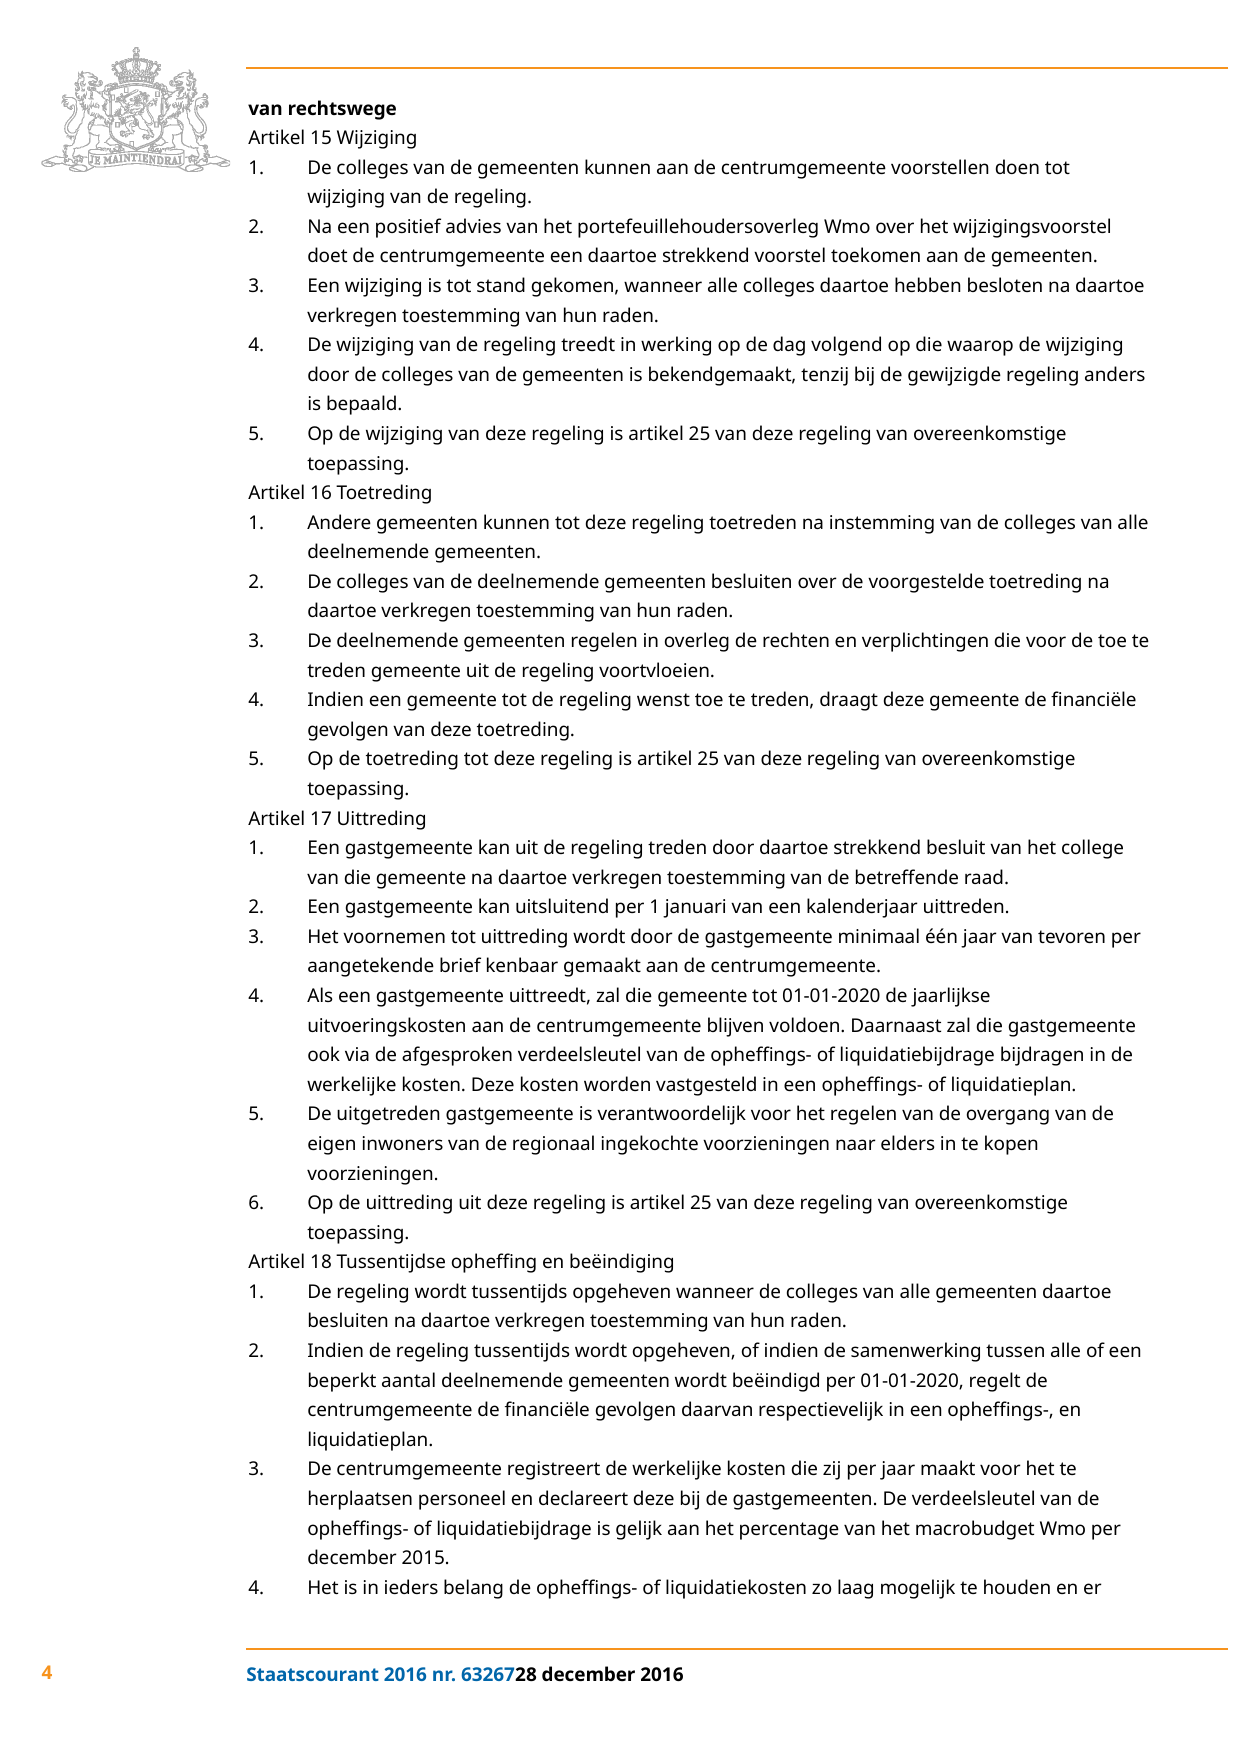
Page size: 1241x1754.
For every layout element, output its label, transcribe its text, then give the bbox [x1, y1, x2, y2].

text Artikel 16 Toetreding [248, 479, 1152, 505]
text Artikel 15 Wijziging [248, 124, 1152, 150]
list De deelnemende gemeenten regelen in overleg de rechten en verplichtingen die voor de toe te treden gemeente uit de regeling voortvloeien. [248, 627, 1152, 683]
list Het is in ieders belang de opheffings- of liquidatiekosten zo laag mogelijk te houden en er [248, 1574, 1152, 1600]
list De regeling wordt tussentijds opgeheven wanneer de colleges van alle gemeenten daartoe besluiten na daartoe verkregen toestemming van hun raden. [248, 1278, 1152, 1333]
list De colleges van de deelnemende gemeenten besluiten over de voorgestelde toetreding na daartoe verkregen toestemming van hun raden. [248, 568, 1152, 623]
text van rechtswege [248, 95, 1152, 121]
list Op de toetreding tot deze regeling is artikel 25 van deze regeling van overeenkomstige toepassing. [248, 746, 1152, 801]
text Artikel 17 Uittreding [248, 805, 1152, 831]
list De colleges van de gemeenten kunnen aan de centrumgemeente voorstellen doen tot wijziging van de regeling. [248, 154, 1152, 209]
list De uitgetreden gastgemeente is verantwoordelijk voor het regelen van de overgang van de eigen inwoners van de regionaal ingekochte voorzieningen naar elders in te kopen voorzieningen. [248, 1101, 1152, 1186]
list Als een gastgemeente uittreedt, zal die gemeente tot 01-01-2020 de jaarlijkse uitvoeringskosten aan de centrumgemeente blijven voldoen. Daarnaast zal die gastgemeente ook via de afgesproken verdeelsleutel van de opheffings- of liquidatiebijdrage bijdragen in de werkelijke kosten. Deze kosten worden vastgesteld in een opheffings- of liquidatieplan. [248, 982, 1152, 1097]
picture [41, 47, 231, 172]
text Artikel 18 Tussentijdse opheffing en beëindiging [248, 1248, 1152, 1274]
list Indien de regeling tussentijds wordt opgeheven, of indien de samenwerking tussen alle of een beperkt aantal deelnemende gemeenten wordt beëindigd per 01-01-2020, regelt de centrumgemeente de financiële gevolgen daarvan respectievelijk in een opheffings-, en liquidatieplan. [248, 1337, 1152, 1452]
list Indien een gemeente tot de regeling wenst toe te treden, draagt deze gemeente de financiële gevolgen van deze toetreding. [248, 686, 1152, 742]
list Een wijziging is tot stand gekomen, wanneer alle colleges daartoe hebben besloten na daartoe verkregen toestemming van hun raden. [248, 272, 1152, 328]
list Op de wijziging van deze regeling is artikel 25 van deze regeling van overeenkomstige toepassing. [248, 420, 1152, 476]
list De centrumgemeente registreert de werkelijke kosten die zij per jaar maakt voor het te herplaatsen personeel en declareert deze bij de gastgemeenten. De verdeelsleutel van de opheffings- of liquidatiebijdrage is gelijk aan het percentage van het macrobudget Wmo per december 2015. [248, 1456, 1152, 1570]
list Een gastgemeente kan uit de regeling treden door daartoe strekkend besluit van het college van die gemeente na daartoe verkregen toestemming van de betreffende raad. [248, 834, 1152, 890]
list De wijziging van de regeling treedt in werking op de dag volgend op die waarop de wijziging door de colleges van de gemeenten is bekendgemaakt, tenzij bij de gewijzigde regeling anders is bepaald. [248, 331, 1152, 416]
list Andere gemeenten kunnen tot deze regeling toetreden na instemming van de colleges van alle deelnemende gemeenten. [248, 509, 1152, 564]
list Een gastgemeente kan uitsluitend per 1 januari van een kalenderjaar uittreden. [248, 893, 1152, 919]
list Op de uittreding uit deze regeling is artikel 25 van deze regeling van overeenkomstige toepassing. [248, 1189, 1152, 1245]
list Na een positief advies van het portefeuillehoudersoverleg Wmo over het wijzigingsvoorstel doet de centrumgemeente een daartoe strekkend voorstel toekomen aan de gemeenten. [248, 213, 1152, 268]
list Het voornemen tot uittreding wordt door de gastgemeente minimaal één jaar van tevoren per aangetekende brief kenbaar gemaakt aan de centrumgemeente. [248, 923, 1152, 978]
